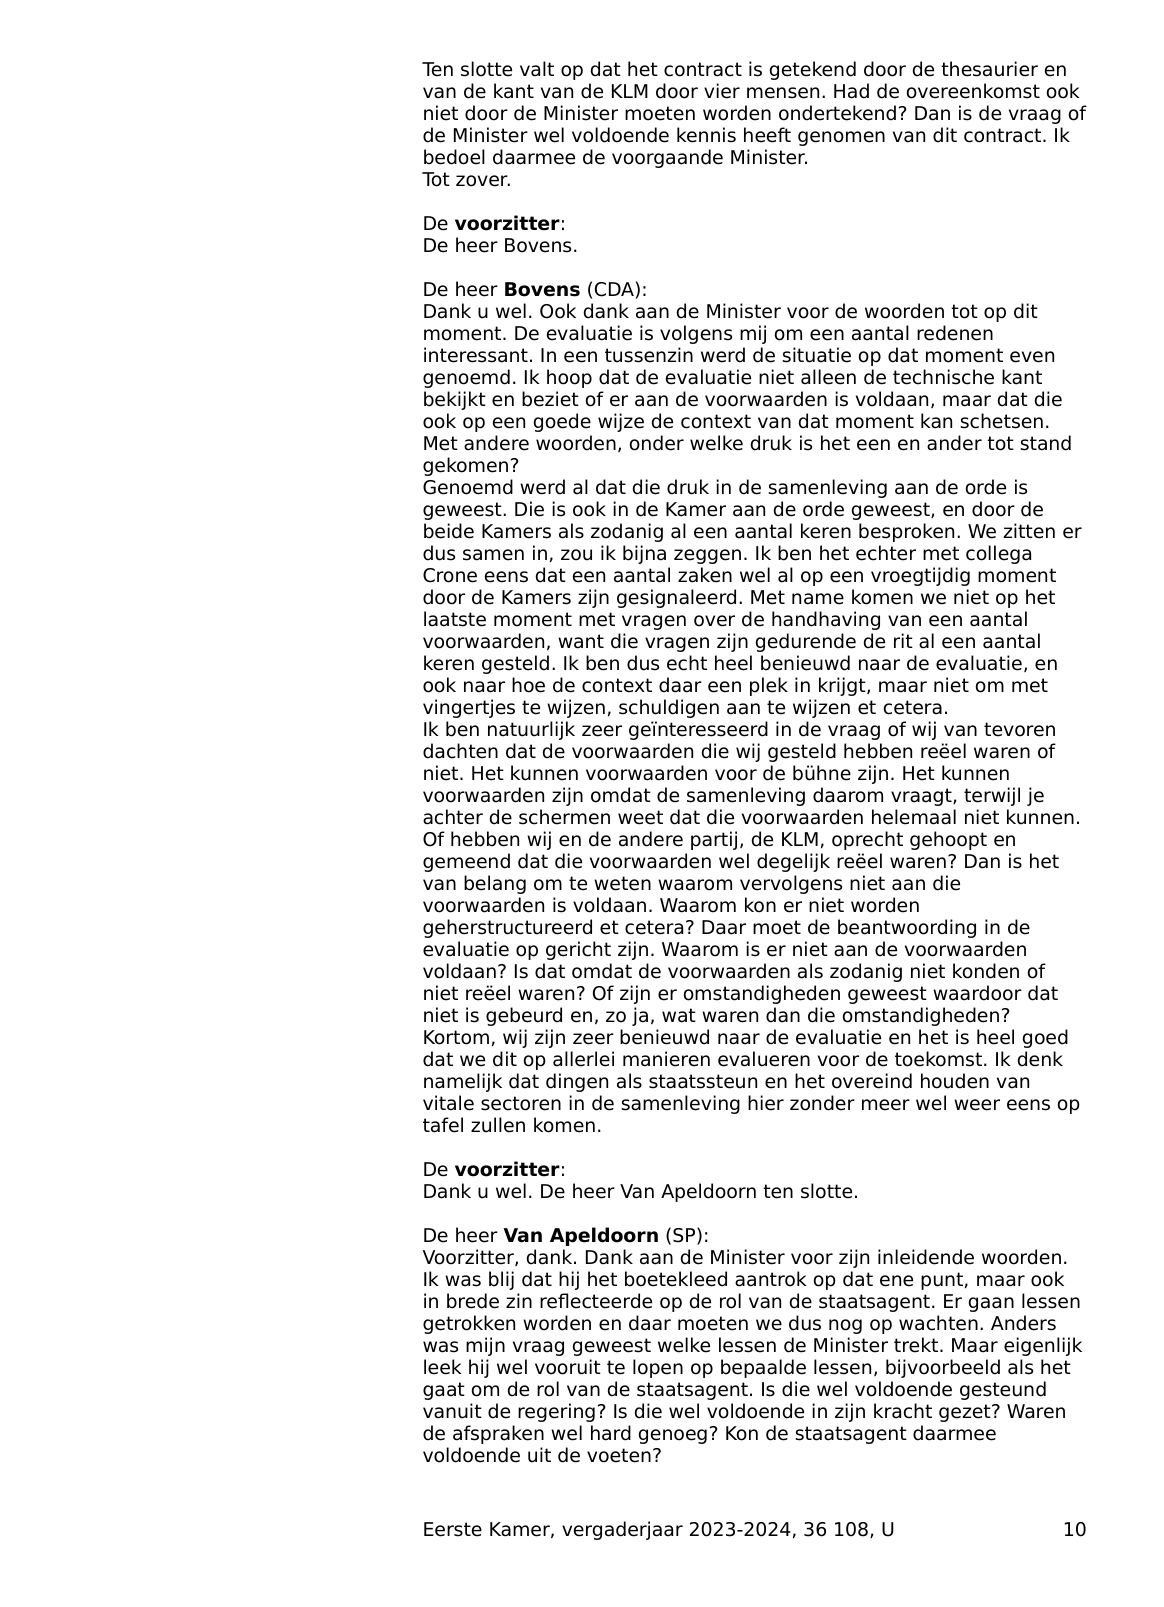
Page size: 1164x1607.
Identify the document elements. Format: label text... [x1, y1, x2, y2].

text Ik ben natuurlijk zeer geïnteresseerd in de vraag of wij van tevoren dachten dat de voorwaarden die wij gesteld hebben reëel waren of niet. Het kunnen voorwaarden voor de bühne zijn. Het kunnen voorwaarden zijn omdat de samenleving daarom vraagt, terwijl je achter de schermen weet dat die voorwaarden helemaal niet kunnen. Of hebben wij en de andere partij, de KLM, oprecht gehoopt en gemeend dat die voorwaarden wel degelijk reëel waren? Dan is het van belang om te weten waarom vervolgens niet aan die voorwaarden is voldaan. Waarom kon er niet worden geherstructureerd et cetera? Daar moet de beantwoording in de evaluatie op gericht zijn. Waarom is er niet aan de voorwaarden voldaan? Is dat omdat de voorwaarden als zodanig niet konden of niet reëel waren? Of zijn er omstandigheden geweest waardoor dat niet is gebeurd en, zo ja, wat waren dan die omstandigheden? Kortom, wij zijn zeer benieuwd naar de evaluatie en het is heel goed dat we dit op allerlei manieren evalueren voor de toekomst. Ik denk namelijk dat dingen als staatssteun en het overeind houden van vitale sectoren in de samenleving hier zonder meer wel weer eens op tafel zullen komen. [422, 719, 1087, 1136]
text De heer Bovens. [422, 235, 1087, 257]
text Genoemd werd al dat die druk in de samenleving aan de orde is geweest. Die is ook in de Kamer aan de orde geweest, en door de beide Kamers als zodanig al een aantal keren besproken. We zitten er dus samen in, zou ik bijna zeggen. Ik ben het echter met collega Crone eens dat een aantal zaken wel al op een vroegtijdig moment door de Kamers zijn gesignaleerd. Met name komen we niet op het laatste moment met vragen over de handhaving van een aantal voorwaarden, want die vragen zijn gedurende de rit al een aantal keren gesteld. Ik ben dus echt heel benieuwd naar de evaluatie, en ook naar hoe de context daar een plek in krijgt, maar niet om met vingertjes te wijzen, schuldigen aan te wijzen et cetera. [422, 477, 1087, 719]
text Voorzitter, dank. Dank aan de Minister voor zijn inleidende woorden. Ik was blij dat hij het boetekleed aantrok op dat ene punt, maar ook in brede zin reflecteerde op de rol van de staatsagent. Er gaan lessen getrokken worden en daar moeten we dus nog op wachten. Anders was mijn vraag geweest welke lessen de Minister trekt. Maar eigenlijk leek hij wel vooruit te lopen op bepaalde lessen, bijvoorbeeld als het gaat om de rol van de staatsagent. Is die wel voldoende gesteund vanuit de regering? Is die wel voldoende in zijn kracht gezet? Waren de afspraken wel hard genoeg? Kon de staatsagent daarmee voldoende uit de voeten? [422, 1247, 1087, 1467]
text De voorzitter: [422, 1159, 1087, 1181]
text De voorzitter: [422, 213, 1087, 235]
text Dank u wel. De heer Van Apeldoorn ten slotte. [422, 1181, 1087, 1203]
text Dank u wel. Ook dank aan de Minister voor de woorden tot op dit moment. De evaluatie is volgens mij om een aantal redenen interessant. In een tussenzin werd de situatie op dat moment even genoemd. Ik hoop dat de evaluatie niet alleen de technische kant bekijkt en beziet of er aan de voorwaarden is voldaan, maar dat die ook op een goede wijze de context van dat moment kan schetsen. Met andere woorden, onder welke druk is het een en ander tot stand gekomen? [422, 301, 1087, 477]
text Ten slotte valt op dat het contract is getekend door de thesaurier en van de kant van de KLM door vier mensen. Had de overeenkomst ook niet door de Minister moeten worden ondertekend? Dan is de vraag of de Minister wel voldoende kennis heeft genomen van dit contract. Ik bedoel daarmee de voorgaande Minister. [422, 59, 1087, 169]
text De heer Bovens (CDA): [422, 279, 1087, 301]
text Tot zover. [422, 169, 1087, 191]
text De heer Van Apeldoorn (SP): [422, 1225, 1087, 1247]
